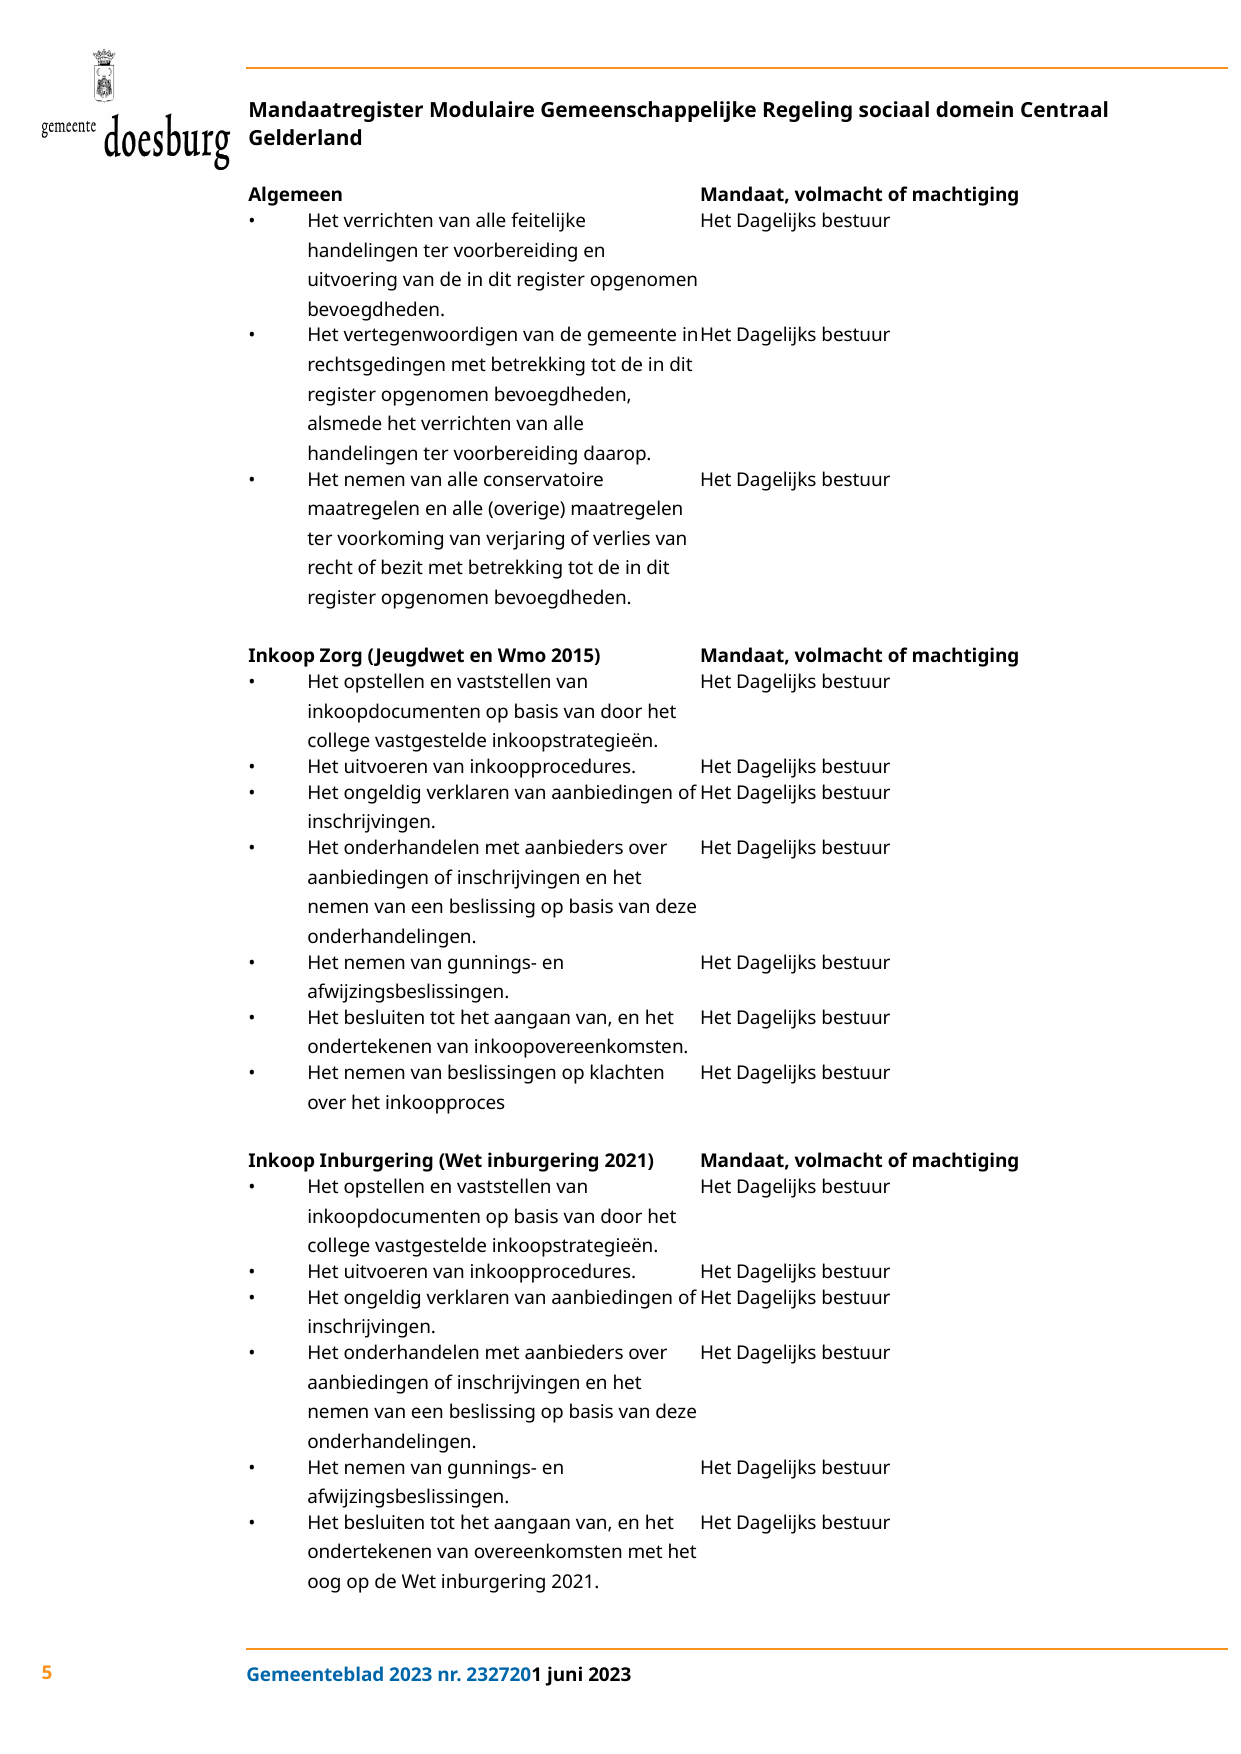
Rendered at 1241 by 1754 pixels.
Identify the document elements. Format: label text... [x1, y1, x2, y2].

table_cell Het Dagelijks bestuur [700, 834, 1152, 949]
table_cell Het Dagelijks bestuur [700, 1060, 1152, 1115]
text Mandaatregister Modulaire Gemeenschappelijke Regeling sociaal domein Centraal Gelderland [248, 95, 1152, 152]
table_cell Het besluiten tot het aangaan van, en het ondertekenen van inkoopovereenkomsten. [248, 1004, 700, 1059]
table_cell Het uitvoeren van inkoopprocedures. [248, 1258, 700, 1284]
table_cell Het nemen van gunnings- en afwijzingsbeslissingen. [248, 949, 700, 1004]
table_cell Het vertegenwoordigen van de gemeente in rechtsgedingen met betrekking tot de in dit register opgenomen bevoegdheden, alsmede het verrichten van alle handelingen ter voorbereiding daarop. [248, 322, 700, 466]
table_cell Het Dagelijks bestuur [700, 1509, 1152, 1594]
table_cell Het ongeldig verklaren van aanbiedingen of inschrijvingen. [248, 1284, 700, 1339]
table_header Algemeen [248, 181, 700, 207]
table_cell Het Dagelijks bestuur [700, 207, 1152, 322]
table_cell Het Dagelijks bestuur [700, 1174, 1152, 1258]
table_cell Het Dagelijks bestuur [700, 1454, 1152, 1509]
table_cell Het Dagelijks bestuur [700, 949, 1152, 1004]
table_cell Het nemen van gunnings- en afwijzingsbeslissingen. [248, 1454, 700, 1509]
table_cell Het onderhandelen met aanbieders over aanbiedingen of inschrijvingen en het nemen van een beslissing op basis van deze onderhandelingen. [248, 1339, 700, 1454]
table_cell Het Dagelijks bestuur [700, 322, 1152, 466]
table_cell Het onderhandelen met aanbieders over aanbiedingen of inschrijvingen en het nemen van een beslissing op basis van deze onderhandelingen. [248, 834, 700, 949]
table_cell Het verrichten van alle feitelijke handelingen ter voorbereiding en uitvoering van de in dit register opgenomen bevoegdheden. [248, 207, 700, 322]
table_cell Het opstellen en vaststellen van inkoopdocumenten op basis van door het college vastgestelde inkoopstrategieën. [248, 1174, 700, 1258]
table_cell Het Dagelijks bestuur [700, 669, 1152, 753]
table_cell Het Dagelijks bestuur [700, 1258, 1152, 1284]
table_cell Het nemen van beslissingen op klachten over het inkoopproces [248, 1060, 700, 1115]
table_cell Het opstellen en vaststellen van inkoopdocumenten op basis van door het college vastgestelde inkoopstrategieën. [248, 669, 700, 753]
table_header Inkoop Inburgering (Wet inburgering 2021) [248, 1148, 700, 1173]
table_cell Het Dagelijks bestuur [700, 466, 1152, 610]
table_cell Het Dagelijks bestuur [700, 1004, 1152, 1059]
table_cell Het uitvoeren van inkoopprocedures. [248, 753, 700, 779]
table_cell Het Dagelijks bestuur [700, 779, 1152, 834]
table_cell Het Dagelijks bestuur [700, 753, 1152, 779]
table_header Mandaat, volmacht of machtiging [700, 643, 1152, 668]
table_cell Het Dagelijks bestuur [700, 1284, 1152, 1339]
table_header Mandaat, volmacht of machtiging [700, 181, 1152, 207]
table_cell Het ongeldig verklaren van aanbiedingen of inschrijvingen. [248, 779, 700, 834]
table_header Mandaat, volmacht of machtiging [700, 1148, 1152, 1173]
table_cell Het nemen van alle conservatoire maatregelen en alle (overige) maatregelen ter voorkoming van verjaring of verlies van recht of bezit met betrekking tot de in dit register opgenomen bevoegdheden. [248, 466, 700, 610]
table_header Inkoop Zorg (Jeugdwet en Wmo 2015) [248, 643, 700, 668]
table_cell Het Dagelijks bestuur [700, 1339, 1152, 1454]
table_cell Het besluiten tot het aangaan van, en het ondertekenen van overeenkomsten met het oog op de Wet inburgering 2021. [248, 1509, 700, 1594]
picture [41, 47, 231, 172]
